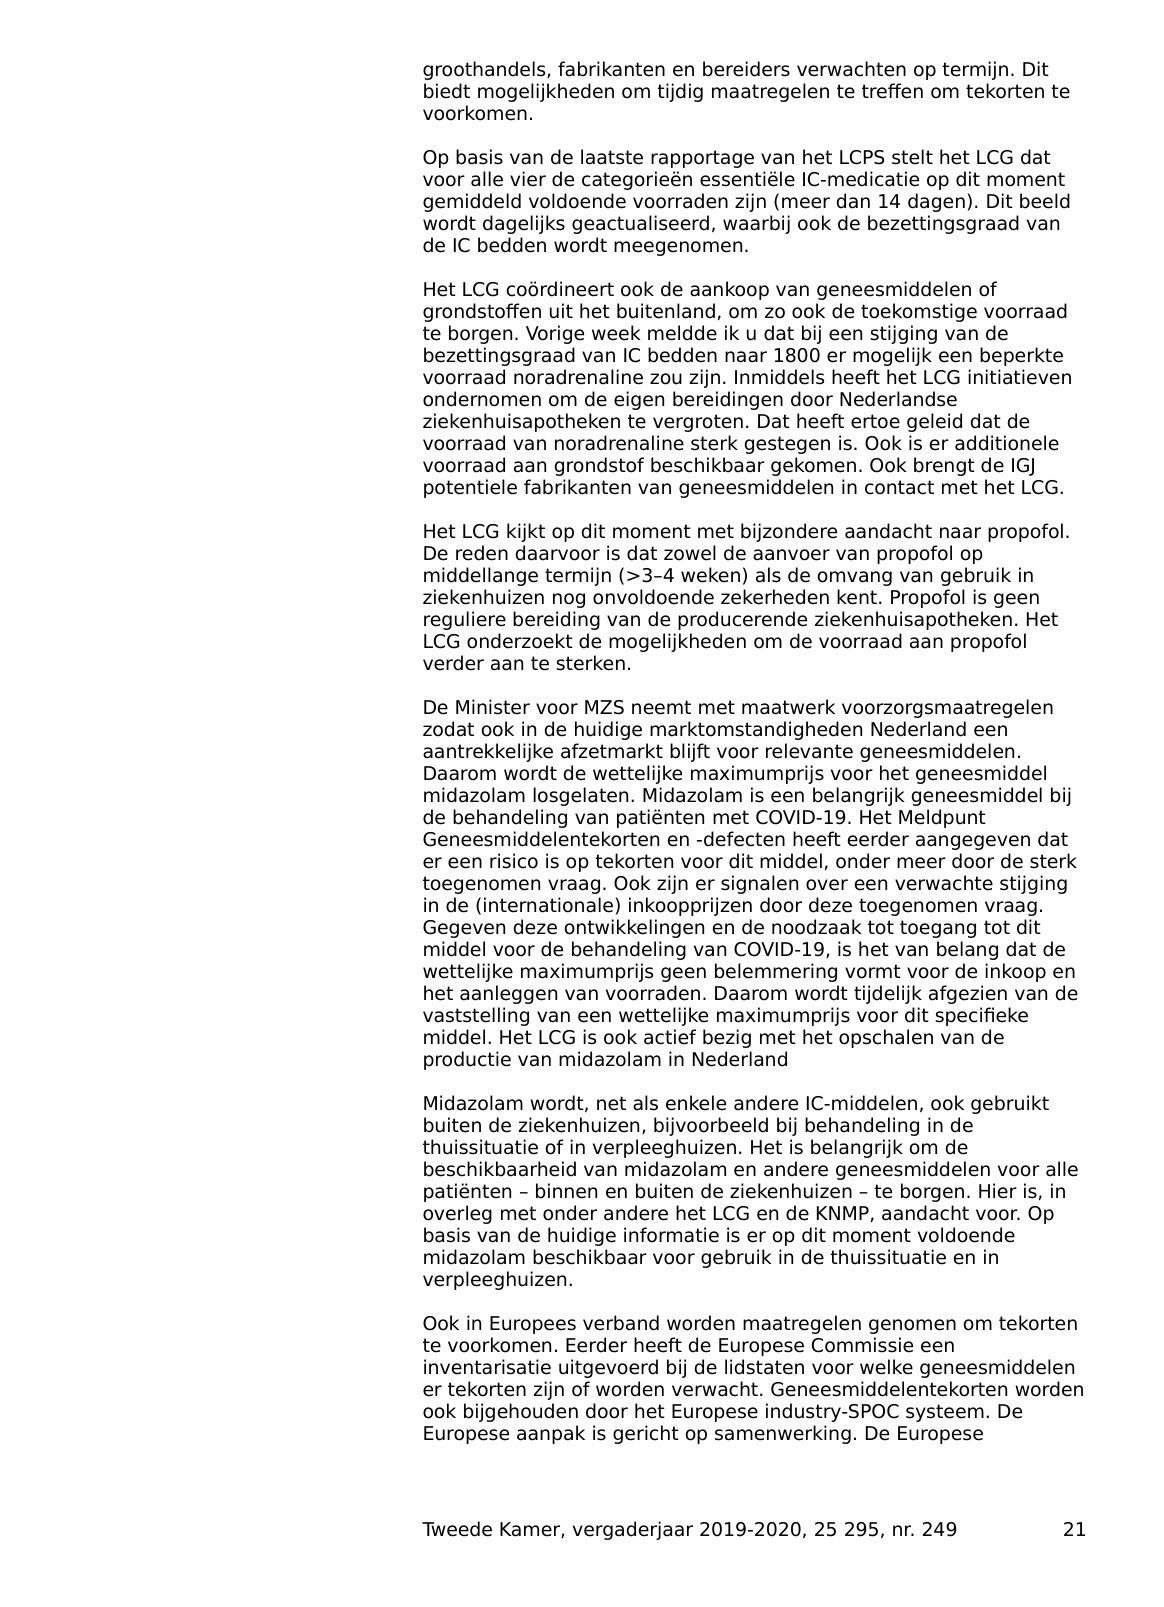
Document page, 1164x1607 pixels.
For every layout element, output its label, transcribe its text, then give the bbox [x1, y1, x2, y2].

text Ook in Europees verband worden maatregelen genomen om tekorten te voorkomen. Eerder heeft de Europese Commissie een inventarisatie uitgevoerd bij de lidstaten voor welke geneesmiddelen er tekorten zijn of worden verwacht. Geneesmiddelentekorten worden ook bijgehouden door het Europese industry-SPOC systeem. De Europese aanpak is gericht op samenwerking. De Europese [422, 1313, 1087, 1445]
text Op basis van de laatste rapportage van het LCPS stelt het LCG dat voor alle vier de categorieën essentiële IC-medicatie op dit moment gemiddeld voldoende voorraden zijn (meer dan 14 dagen). Dit beeld wordt dagelijks geactualiseerd, waarbij ook de bezettingsgraad van de IC bedden wordt meegenomen. [422, 147, 1087, 257]
text Het LCG kijkt op dit moment met bijzondere aandacht naar propofol. De reden daarvoor is dat zowel de aanvoer van propofol op middellange termijn (>3–4 weken) als de omvang van gebruik in ziekenhuizen nog onvoldoende zekerheden kent. Propofol is geen reguliere bereiding van de producerende ziekenhuisapotheken. Het LCG onderzoekt de mogelijkheden om de voorraad aan propofol verder aan te sterken. [422, 521, 1087, 675]
text Het LCG coördineert ook de aankoop van geneesmiddelen of grondstoffen uit het buitenland, om zo ook de toekomstige voorraad te borgen. Vorige week meldde ik u dat bij een stijging van de bezettingsgraad van IC bedden naar 1800 er mogelijk een beperkte voorraad noradrenaline zou zijn. Inmiddels heeft het LCG initiatieven ondernomen om de eigen bereidingen door Nederlandse ziekenhuisapotheken te vergroten. Dat heeft ertoe geleid dat de voorraad van noradrenaline sterk gestegen is. Ook is er additionele voorraad aan grondstof beschikbaar gekomen. Ook brengt de IGJ potentiele fabrikanten van geneesmiddelen in contact met het LCG. [422, 279, 1087, 499]
text groothandels, fabrikanten en bereiders verwachten op termijn. Dit biedt mogelijkheden om tijdig maatregelen te treffen om tekorten te voorkomen. [422, 59, 1087, 125]
text Midazolam wordt, net als enkele andere IC-middelen, ook gebruikt buiten de ziekenhuizen, bijvoorbeeld bij behandeling in de thuissituatie of in verpleeghuizen. Het is belangrijk om de beschikbaarheid van midazolam en andere geneesmiddelen voor alle patiënten – binnen en buiten de ziekenhuizen – te borgen. Hier is, in overleg met onder andere het LCG en de KNMP, aandacht voor. Op basis van de huidige informatie is er op dit moment voldoende midazolam beschikbaar voor gebruik in de thuissituatie en in verpleeghuizen. [422, 1093, 1087, 1291]
text De Minister voor MZS neemt met maatwerk voorzorgsmaatregelen zodat ook in de huidige marktomstandigheden Nederland een aantrekkelijke afzetmarkt blijft voor relevante geneesmiddelen. Daarom wordt de wettelijke maximumprijs voor het geneesmiddel midazolam losgelaten. Midazolam is een belangrijk geneesmiddel bij de behandeling van patiënten met COVID-19. Het Meldpunt Geneesmiddelentekorten en -defecten heeft eerder aangegeven dat er een risico is op tekorten voor dit middel, onder meer door de sterk toegenomen vraag. Ook zijn er signalen over een verwachte stijging in de (internationale) inkoopprijzen door deze toegenomen vraag. Gegeven deze ontwikkelingen en de noodzaak tot toegang tot dit middel voor de behandeling van COVID-19, is het van belang dat de wettelijke maximumprijs geen belemmering vormt voor de inkoop en het aanleggen van voorraden. Daarom wordt tijdelijk afgezien van de vaststelling van een wettelijke maximumprijs voor dit specifieke middel. Het LCG is ook actief bezig met het opschalen van de productie van midazolam in Nederland [422, 697, 1087, 1071]
